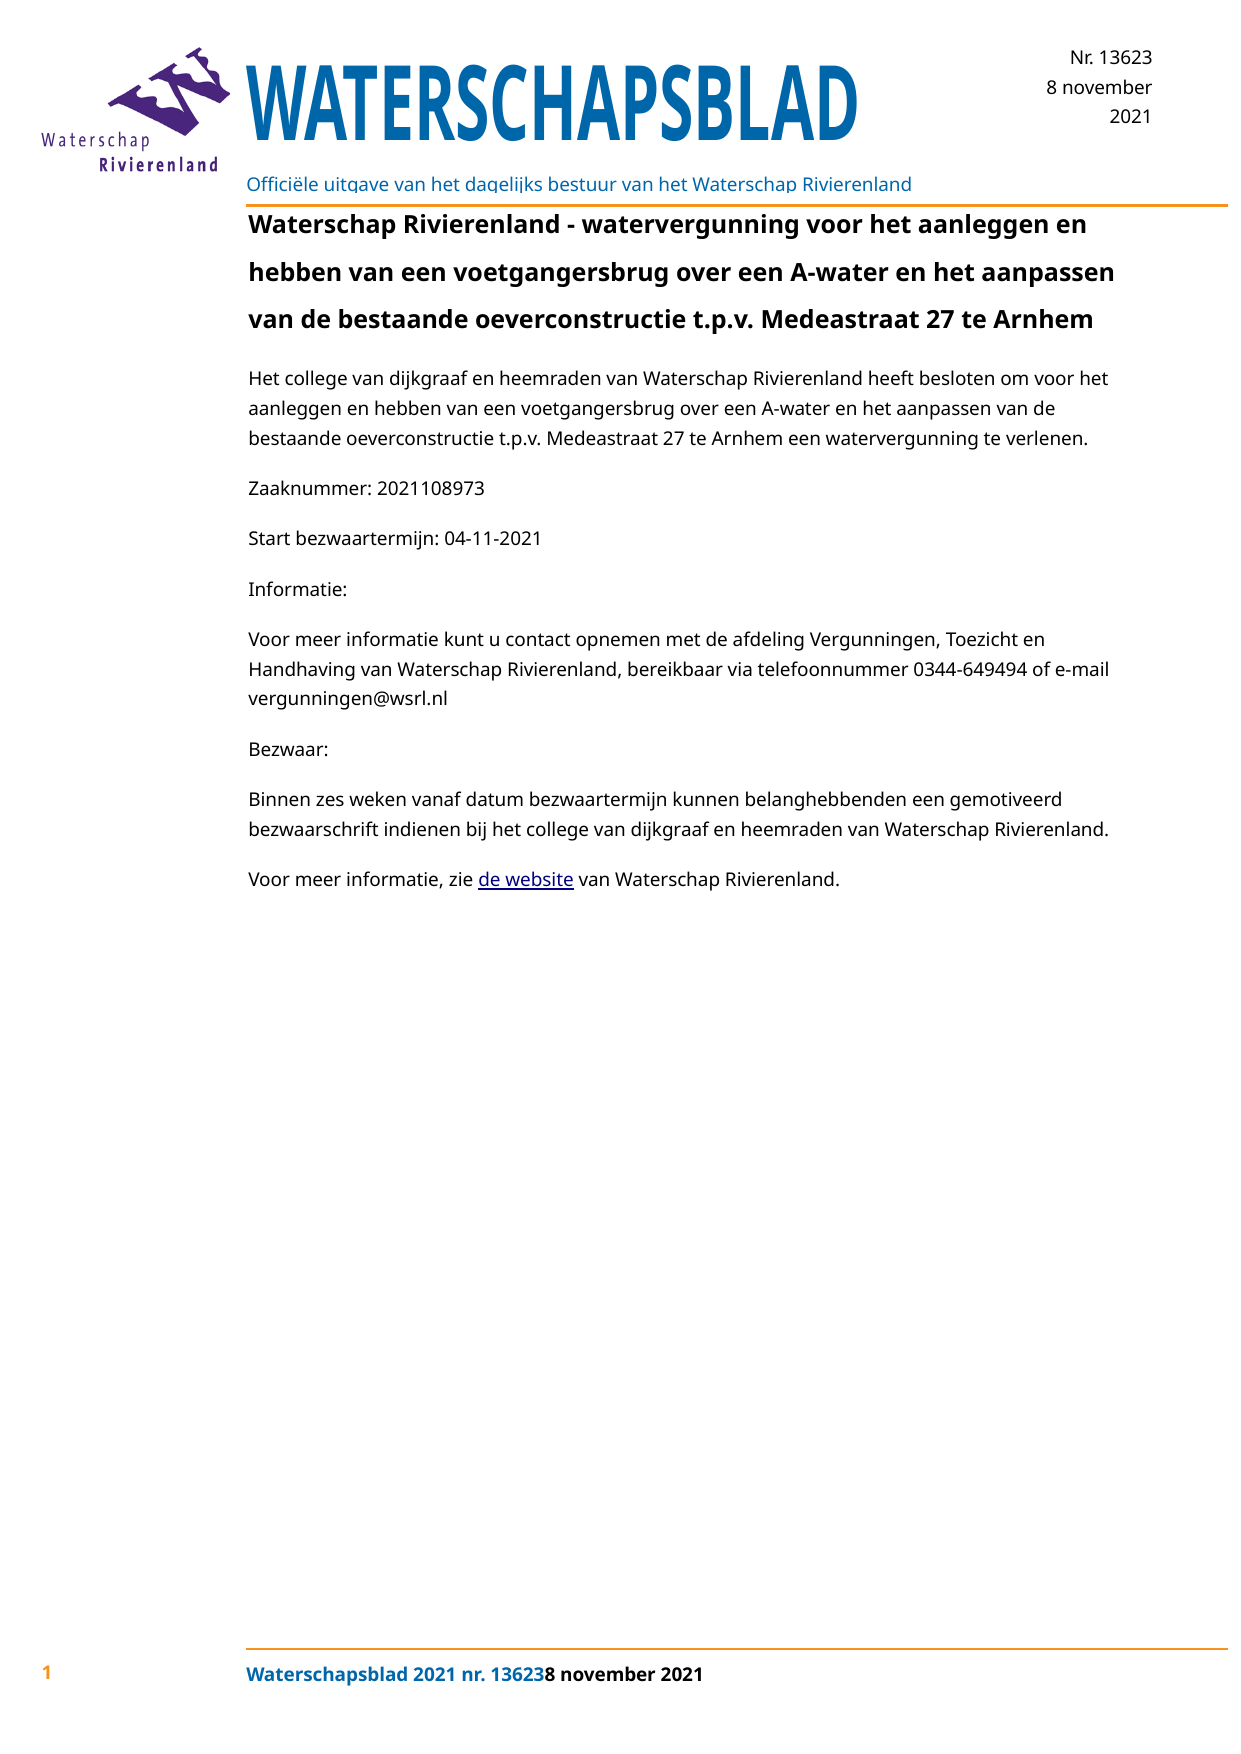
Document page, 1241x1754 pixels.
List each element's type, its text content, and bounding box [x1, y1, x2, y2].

text Informatie: [248, 576, 1152, 602]
text Voor meer informatie kunt u contact opnemen met de afdeling Vergunningen, Toezicht en Handhaving van Waterschap Rivierenland, bereikbaar via telefoonnummer 0344-649494 of e-mail vergunningen@wsrl.nl [248, 626, 1152, 711]
text Waterschap Rivierenland - watervergunning voor het aanleggen en hebben van een voetgangersbrug over een A-water en het aanpassen van de bestaande oeverconstructie t.p.v. Medeastraat 27 te Arnhem [248, 207, 1152, 336]
text Start bezwaartermijn: 04-11-2021 [248, 526, 1152, 551]
text Binnen zes weken vanaf datum bezwaartermijn kunnen belanghebbenden een gemotiveerd bezwaarschrift indienen bij het college van dijkgraaf en heemraden van Waterschap Rivierenland. [248, 786, 1152, 842]
text Bezwaar: [248, 736, 1152, 762]
picture [41, 47, 231, 172]
text Het college van dijkgraaf en heemraden van Waterschap Rivierenland heeft besloten om voor het aanleggen en hebben van een voetgangersbrug over een A-water en het aanpassen van de bestaande oeverconstructie t.p.v. Medeastraat 27 te Arnhem een watervergunning te verlenen. [248, 366, 1152, 450]
text Zaaknummer: 2021108973 [248, 475, 1152, 501]
text Voor meer informatie, zie de website van Waterschap Rivierenland. [248, 866, 1152, 892]
